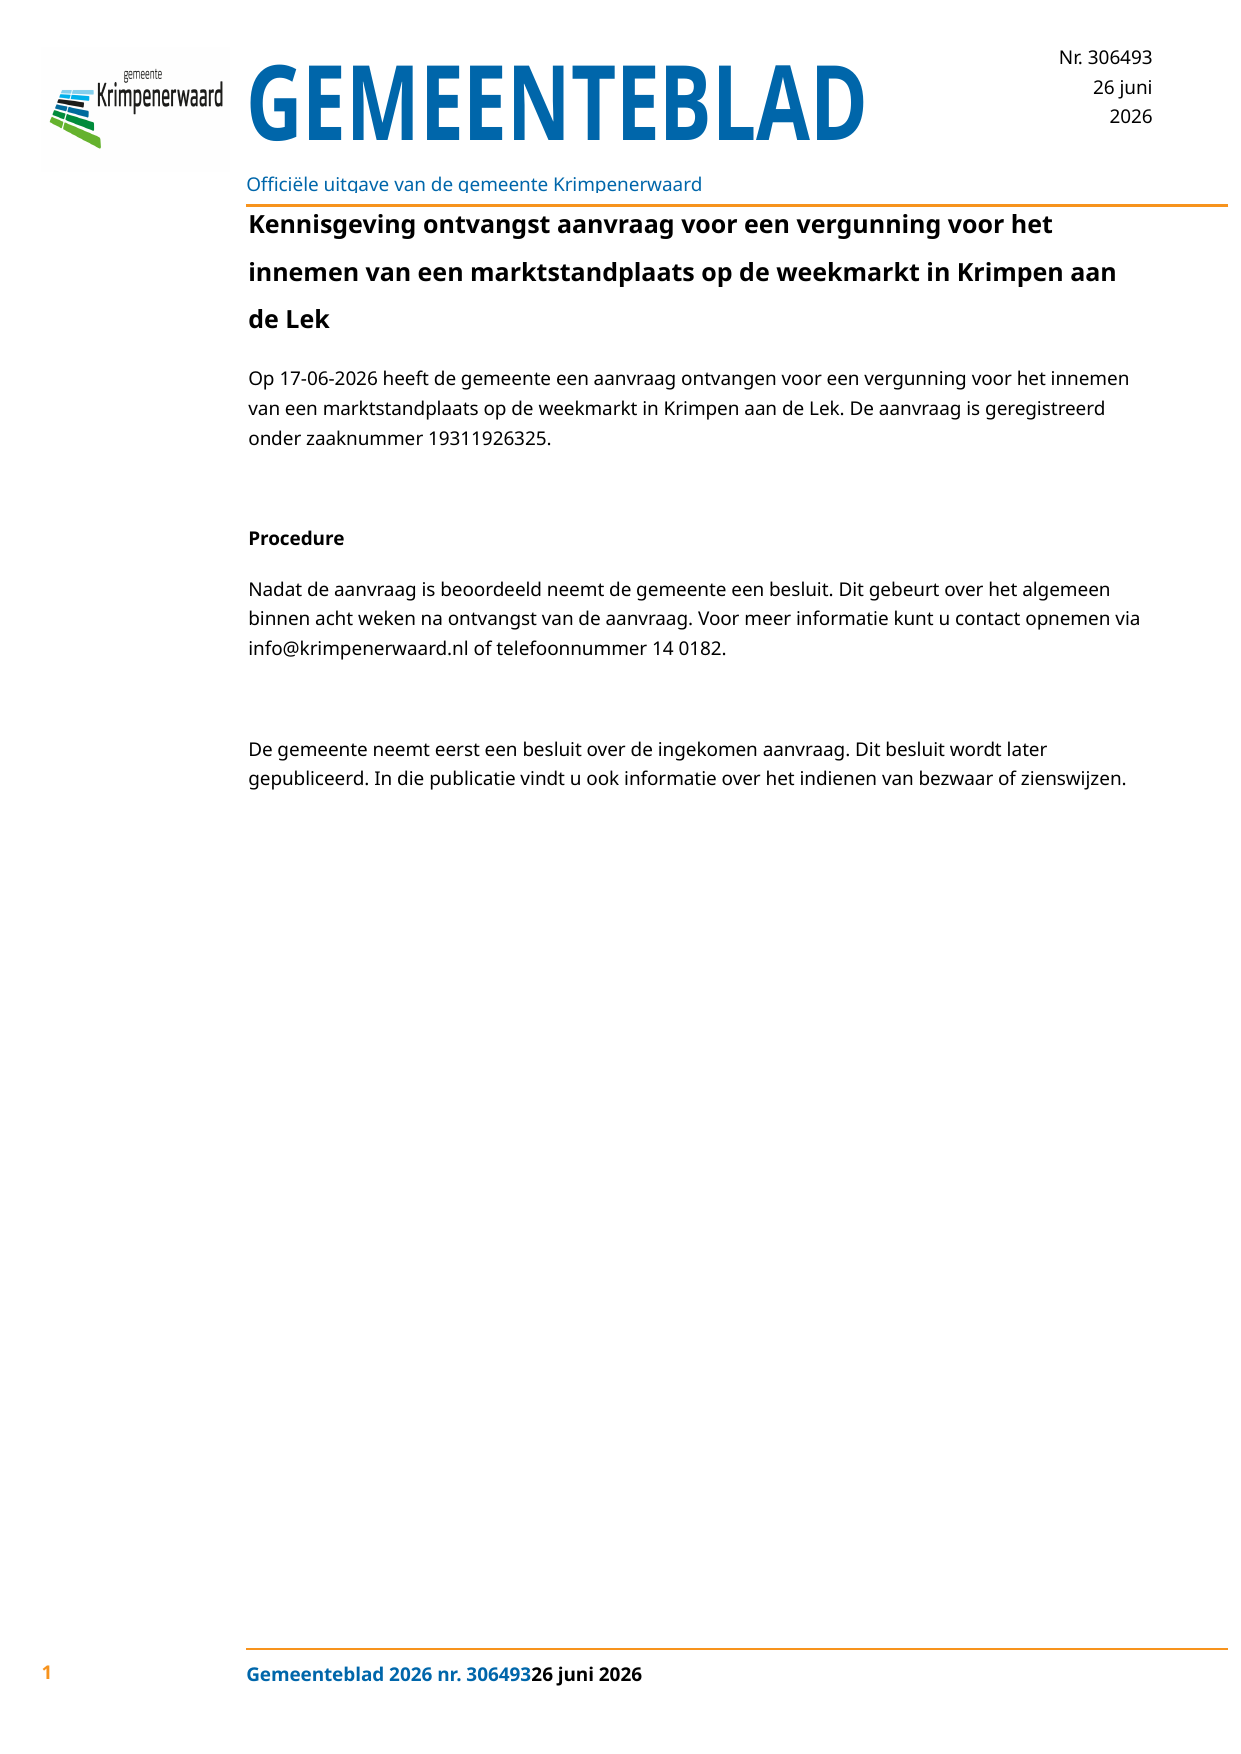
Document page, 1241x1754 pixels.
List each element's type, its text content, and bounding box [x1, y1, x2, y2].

text Kennisgeving ontvangst aanvraag voor een vergunning voor het innemen van een marktstandplaats op de weekmarkt in Krimpen aan de Lek [248, 207, 1152, 336]
text Nadat de aanvraag is beoordeeld neemt de gemeente een besluit. Dit gebeurt over het algemeen binnen acht weken na ontvangst van de aanvraag. Voor meer informatie kunt u contact opnemen via info@krimpenerwaard.nl of telefoonnummer 14 0182. [248, 576, 1152, 661]
text Op 17-06-2026 heeft de gemeente een aanvraag ontvangen voor een vergunning voor het innemen van een marktstandplaats op de weekmarkt in Krimpen aan de Lek. De aanvraag is geregistreerd onder zaaknummer 19311926325. [248, 366, 1152, 450]
picture [41, 47, 231, 172]
text Procedure [248, 526, 1152, 551]
text De gemeente neemt eerst een besluit over de ingekomen aanvraag. Dit besluit wordt later gepubliceerd. In die publicatie vindt u ook informatie over het indienen van bezwaar of zienswijzen. [248, 736, 1152, 791]
